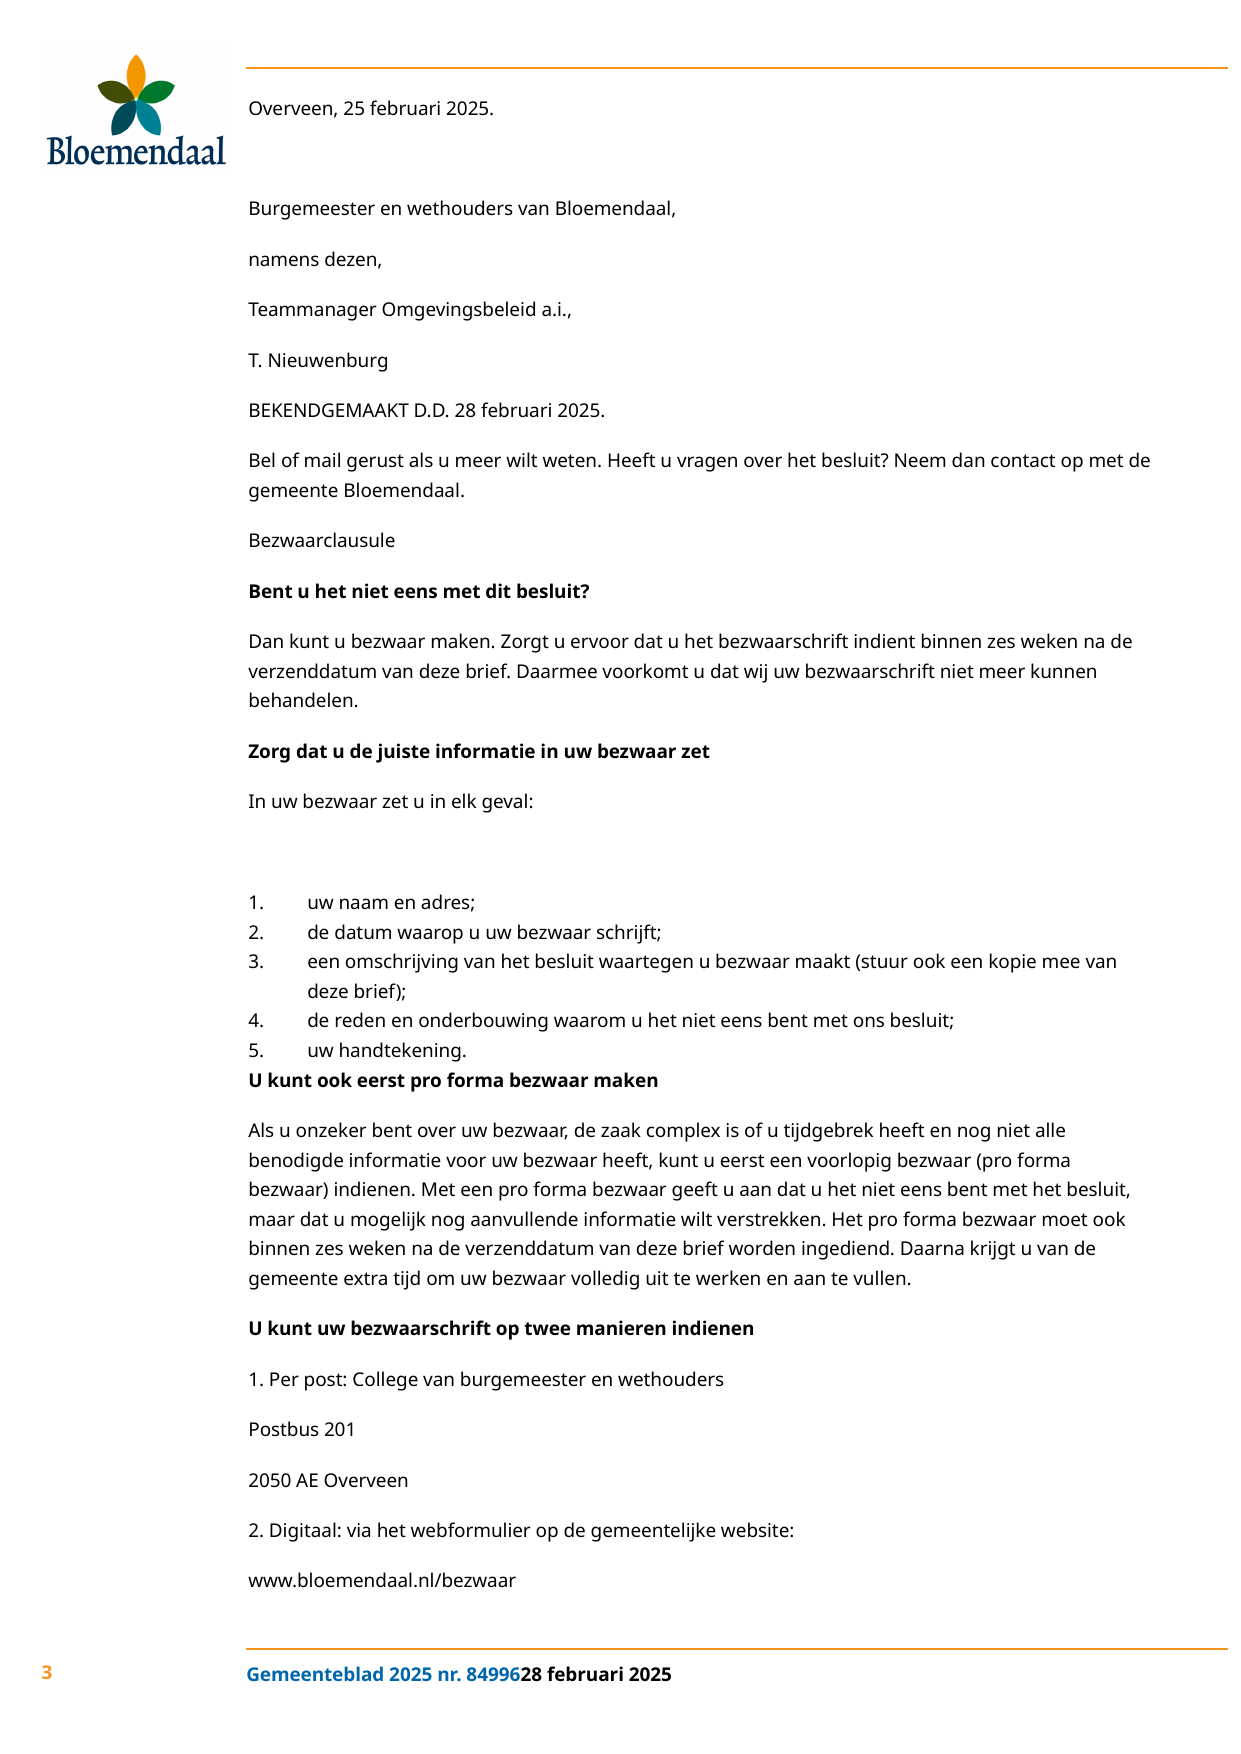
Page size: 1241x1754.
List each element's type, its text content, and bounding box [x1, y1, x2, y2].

text Overveen, 25 februari 2025. [248, 95, 1152, 121]
text Bezwaarclausule [248, 528, 1152, 553]
text Bel of mail gerust als u meer wilt weten. Heeft u vragen over het besluit? Neem dan contact op met de gemeente Bloemendaal. [248, 448, 1152, 503]
text Dan kunt u bezwaar maken. Zorgt u ervoor dat u het bezwaarschrift indient binnen zes weken na de verzenddatum van deze brief. Daarmee voorkomt u dat wij uw bezwaarschrift niet meer kunnen behandelen. [248, 628, 1152, 713]
text namens dezen, [248, 246, 1152, 272]
text Burgemeester en wethouders van Bloemendaal, [248, 196, 1152, 221]
text Teammanager Omgevingsbeleid a.i., [248, 296, 1152, 322]
text Bent u het niet eens met dit besluit? [248, 578, 1152, 604]
text U kunt ook eerst pro forma bezwaar maken [248, 1067, 1152, 1093]
list uw handtekening. [248, 1037, 1152, 1063]
list de datum waarop u uw bezwaar schrijft; [248, 919, 1152, 945]
list de reden en onderbouwing waarom u het niet eens bent met ons besluit; [248, 1008, 1152, 1033]
text 2. Digitaal: via het webformulier op de gemeentelijke website: [248, 1517, 1152, 1543]
text BEKENDGEMAAKT D.D. 28 februari 2025. [248, 397, 1152, 423]
text U kunt uw bezwaarschrift op twee manieren indienen [248, 1316, 1152, 1341]
text www.bloemendaal.nl/bezwaar [248, 1568, 1152, 1593]
list een omschrijving van het besluit waartegen u bezwaar maakt (stuur ook een kopie mee van deze brief); [248, 948, 1152, 1004]
text 1. Per post: College van burgemeester en wethouders [248, 1366, 1152, 1392]
text Als u onzeker bent over uw bezwaar, de zaak complex is of u tijdgebrek heeft en nog niet alle benodigde informatie voor uw bezwaar heeft, kunt u eerst een voorlopig bezwaar (pro forma bezwaar) indienen. Met een pro forma bezwaar geeft u aan dat u het niet eens bent met het besluit, maar dat u mogelijk nog aanvullende informatie wilt verstrekken. Het pro forma bezwaar moet ook binnen zes weken na de verzenddatum van deze brief worden ingediend. Daarna krijgt u van de gemeente extra tijd om uw bezwaar volledig uit te werken en aan te vullen. [248, 1117, 1152, 1291]
text 2050 AE Overveen [248, 1467, 1152, 1493]
text Postbus 201 [248, 1416, 1152, 1442]
text In uw bezwaar zet u in elk geval: [248, 788, 1152, 814]
text Zorg dat u de juiste informatie in uw bezwaar zet [248, 738, 1152, 764]
picture [41, 47, 231, 172]
list uw naam en adres; [248, 889, 1152, 915]
text T. Nieuwenburg [248, 347, 1152, 373]
